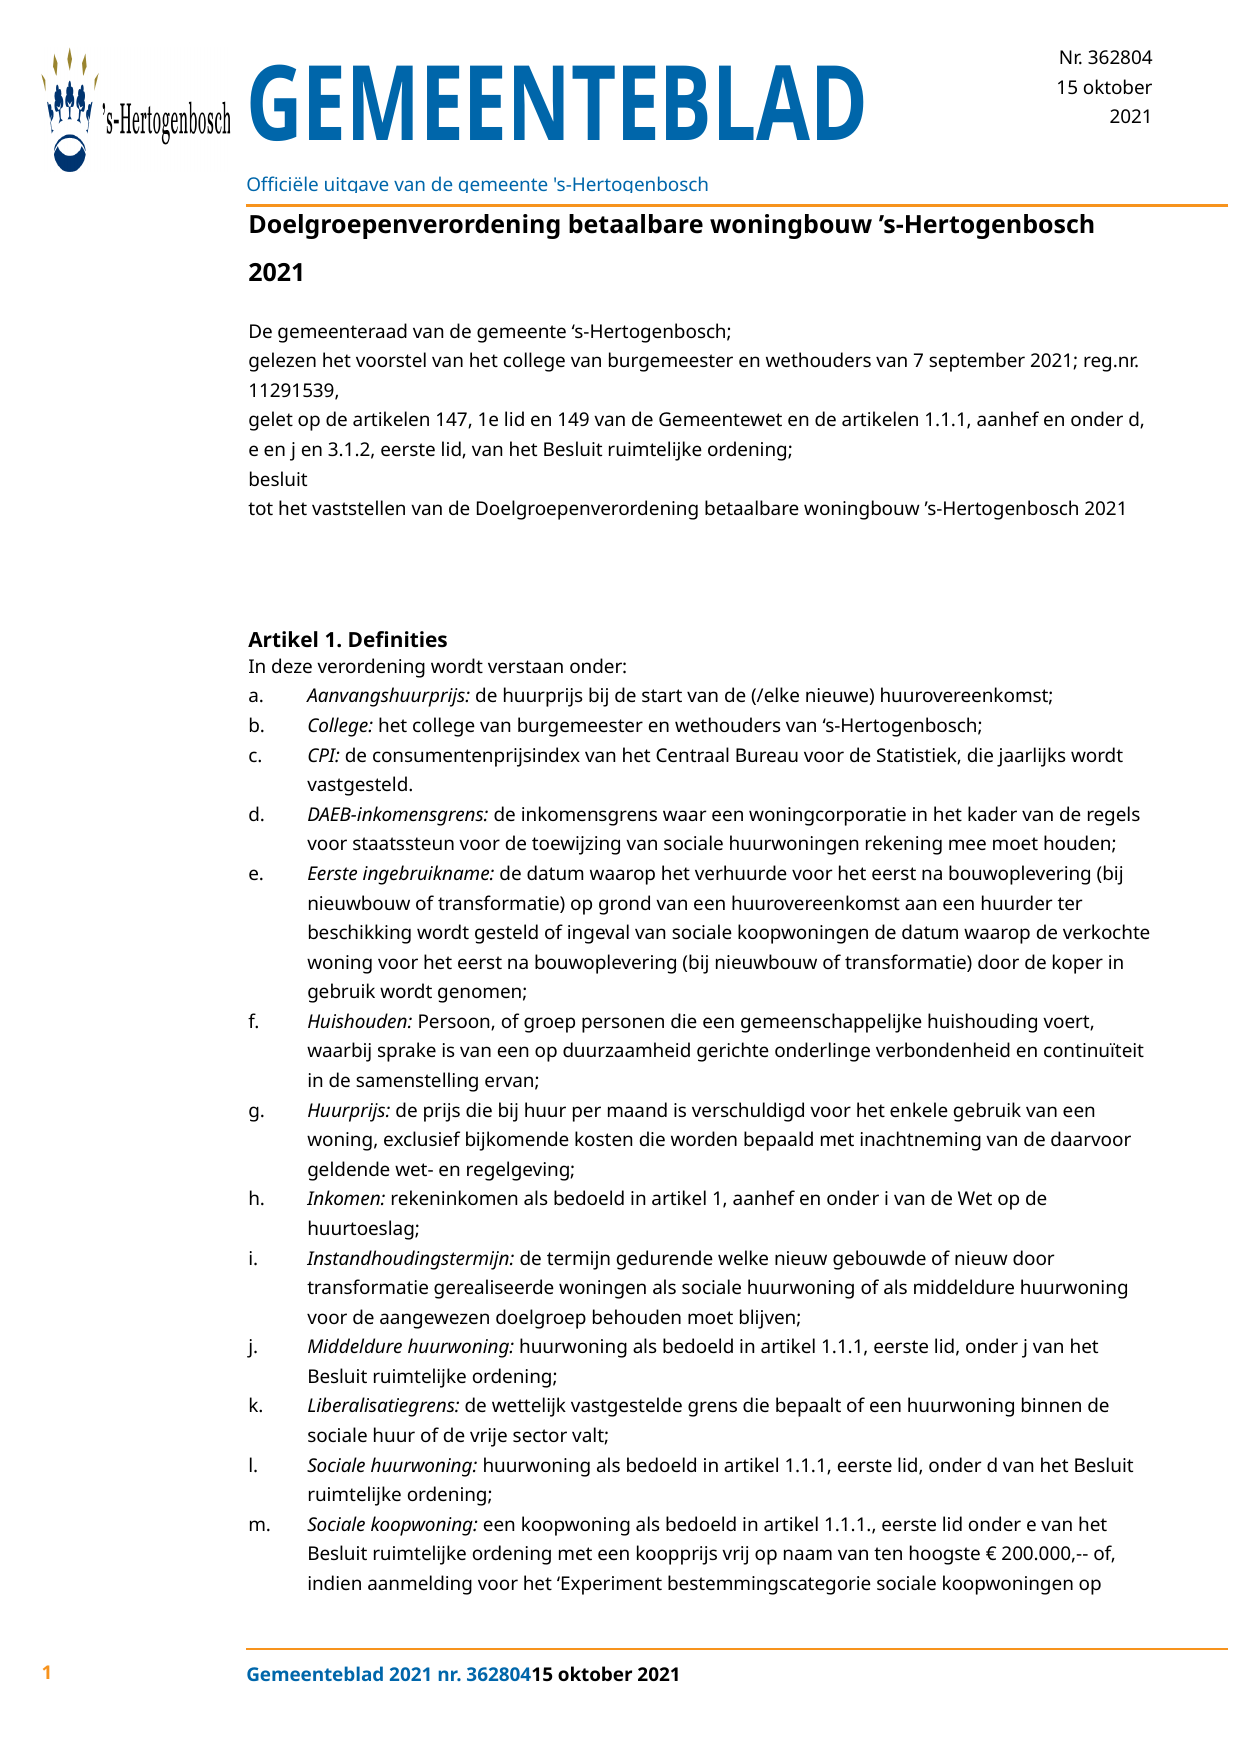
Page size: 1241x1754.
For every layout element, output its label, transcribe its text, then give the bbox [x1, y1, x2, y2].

list CPI: de consumentenprijsindex van het Centraal Bureau voor de Statistiek, die jaarlijks wordt vastgesteld. [248, 742, 1152, 797]
picture [41, 47, 231, 172]
list College: het college van burgemeester en wethouders van ‘s-Hertogenbosch; [248, 712, 1152, 738]
text gelet op de artikelen 147, 1e lid en 149 van de Gemeentewet en de artikelen 1.1.1, aanhef en onder d, e en j en 3.1.2, eerste lid, van het Besluit ruimtelijke ordening; [248, 407, 1152, 462]
text gelezen het voorstel van het college van burgemeester en wethouders van 7 september 2021; reg.nr. 11291539, [248, 347, 1152, 403]
text Artikel 1. Definities [248, 625, 1152, 653]
text De gemeenteraad van de gemeente ‘s-Hertogenbosch; [248, 318, 1152, 344]
text Doelgroepenverordening betaalbare woningbouw ’s-Hertogenbosch 2021 [248, 207, 1152, 288]
list Sociale huurwoning: huurwoning als bedoeld in artikel 1.1.1, eerste lid, onder d van het Besluit ruimtelijke ordening; [248, 1452, 1152, 1507]
text tot het vaststellen van de Doelgroepenverordening betaalbare woningbouw ’s-Hertogenbosch 2021 [248, 495, 1152, 521]
list Instandhoudingstermijn: de termijn gedurende welke nieuw gebouwde of nieuw door transformatie gerealiseerde woningen als sociale huurwoning of als middeldure huurwoning voor de aangewezen doelgroep behouden moet blijven; [248, 1245, 1152, 1330]
list Inkomen: rekeninkomen als bedoeld in artikel 1, aanhef en onder i van de Wet op de huurtoeslag; [248, 1186, 1152, 1241]
list Eerste ingebruikname: de datum waarop het verhuurde voor het eerst na bouwoplevering (bij nieuwbouw of transformatie) op grond van een huurovereenkomst aan een huurder ter beschikking wordt gesteld of ingeval van sociale koopwoningen de datum waarop de verkochte woning voor het eerst na bouwoplevering (bij nieuwbouw of transformatie) door de koper in gebruik wordt genomen; [248, 860, 1152, 1004]
list Huurprijs: de prijs die bij huur per maand is verschuldigd voor het enkele gebruik van een woning, exclusief bijkomende kosten die worden bepaald met inachtneming van de daarvoor geldende wet- en regelgeving; [248, 1097, 1152, 1182]
list Aanvangshuurprijs: de huurprijs bij de start van de (/elke nieuwe) huurovereenkomst; [248, 683, 1152, 708]
list DAEB-inkomensgrens: de inkomensgrens waar een woningcorporatie in het kader van de regels voor staatssteun voor de toewijzing van sociale huurwoningen rekening mee moet houden; [248, 801, 1152, 856]
list Middeldure huurwoning: huurwoning als bedoeld in artikel 1.1.1, eerste lid, onder j van het Besluit ruimtelijke ordening; [248, 1333, 1152, 1389]
list Liberalisatiegrens: de wettelijk vastgestelde grens die bepaalt of een huurwoning binnen de sociale huur of de vrije sector valt; [248, 1393, 1152, 1448]
text besluit [248, 466, 1152, 492]
list Sociale koopwoning: een koopwoning als bedoeld in artikel 1.1.1., eerste lid onder e van het Besluit ruimtelijke ordening met een koopprijs vrij op naam van ten hoogste € 200.000,-- of, indien aanmelding voor het ‘Experiment bestemmingscategorie sociale koopwoningen op [248, 1511, 1152, 1596]
list Huishouden: Persoon, of groep personen die een gemeenschappelijke huishouding voert, waarbij sprake is van een op duurzaamheid gerichte onderlinge verbondenheid en continuïteit in de samenstelling ervan; [248, 1008, 1152, 1093]
text In deze verordening wordt verstaan onder: [248, 653, 1152, 679]
